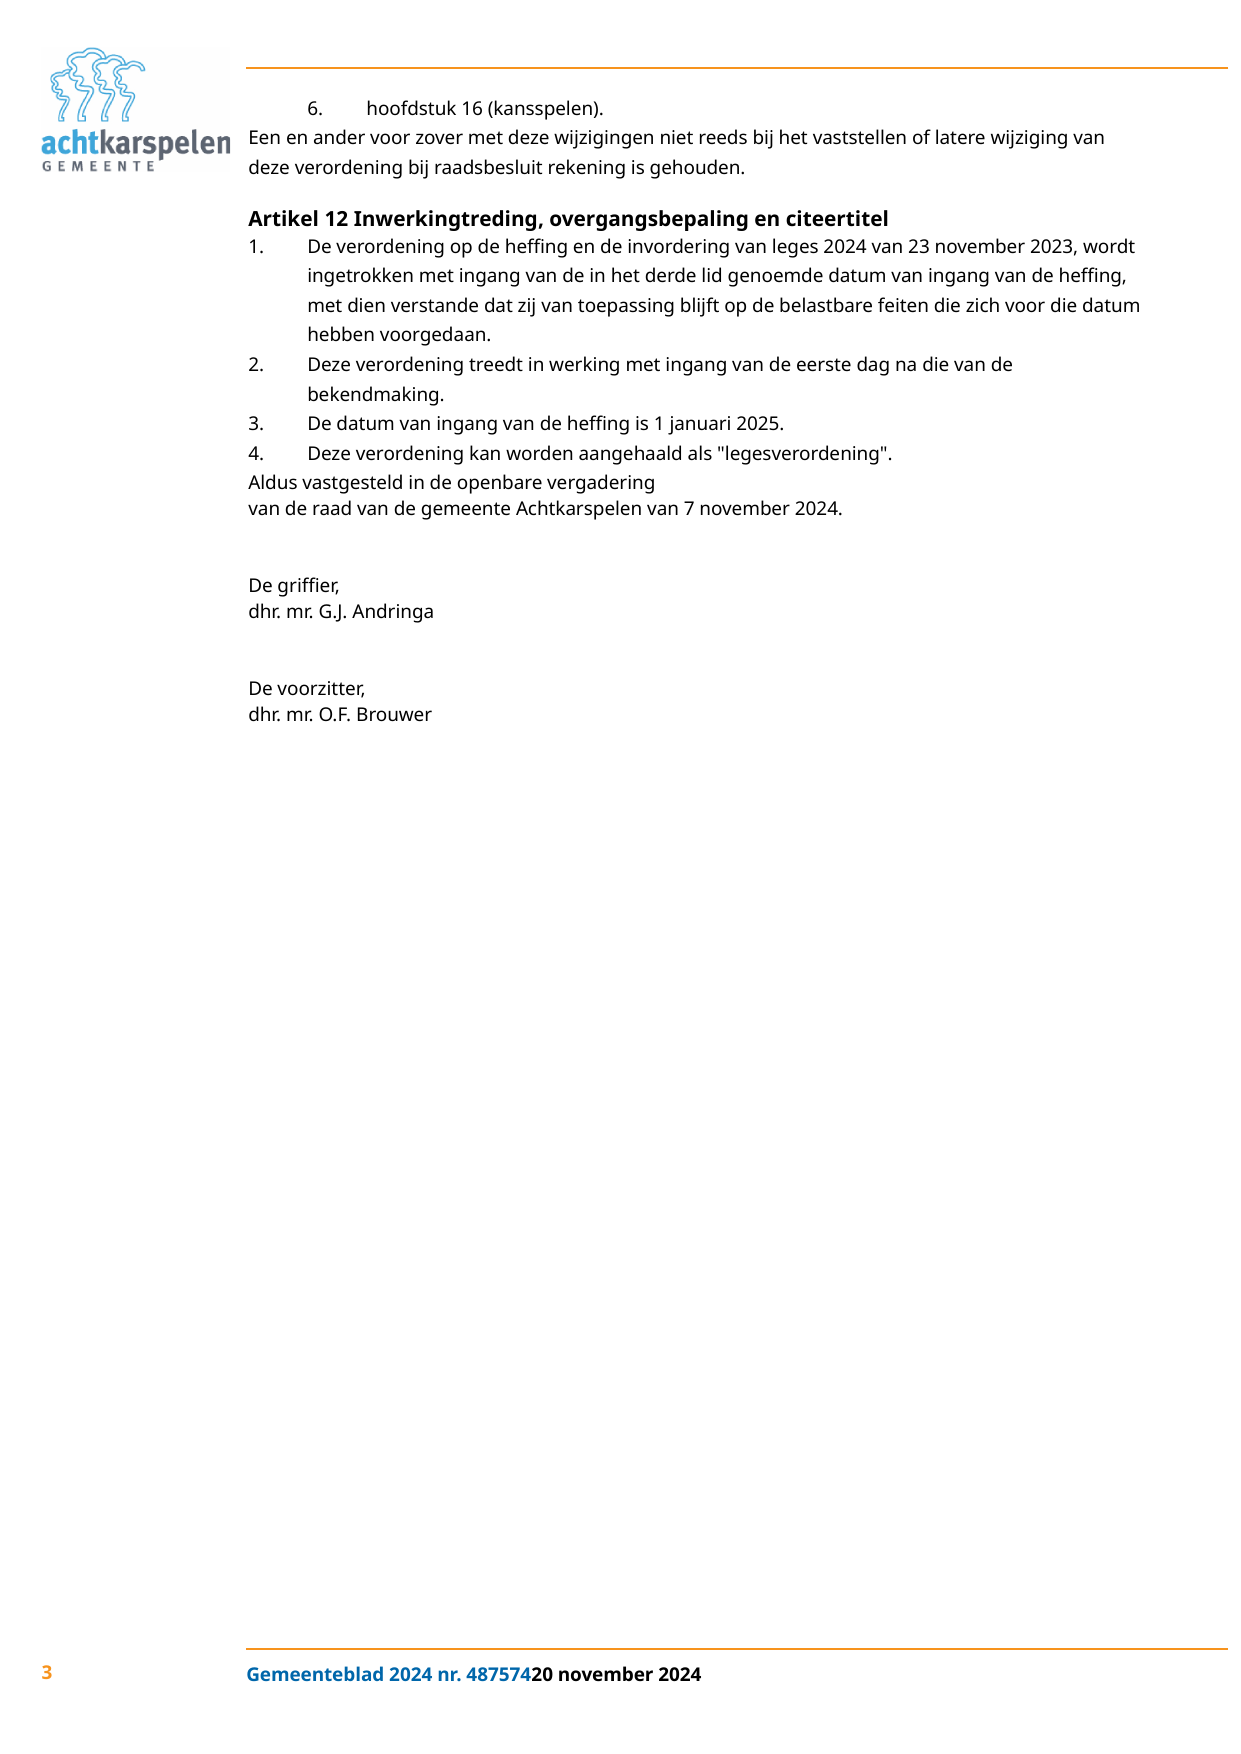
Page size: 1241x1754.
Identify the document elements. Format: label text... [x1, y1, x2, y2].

list Deze verordening treedt in werking met ingang van de eerste dag na die van de bekendmaking. [248, 351, 1152, 406]
text De voorzitter, [248, 675, 1152, 701]
list De verordening op de heffing en de invordering van leges 2024 van 23 november 2023, wordt ingetrokken met ingang van de in het derde lid genoemde datum van ingang van de heffing, met dien verstande dat zij van toepassing blijft op de belastbare feiten die zich voor die datum hebben voorgedaan. [248, 233, 1152, 347]
picture [41, 47, 231, 172]
list hoofdstuk 16 (kansspelen). [307, 95, 1152, 121]
text van de raad van de gemeente Achtkarspelen van 7 november 2024. [248, 495, 1152, 521]
text dhr. mr. G.J. Andringa [248, 598, 1152, 624]
list De datum van ingang van de heffing is 1 januari 2025. [248, 410, 1152, 436]
text Artikel 12 Inwerkingtreding, overgangsbepaling en citeertitel [248, 204, 1152, 233]
text dhr. mr. O.F. Brouwer [248, 701, 1152, 727]
text Een en ander voor zover met deze wijzigingen niet reeds bij het vaststellen of latere wijziging van deze verordening bij raadsbesluit rekening is gehouden. [248, 124, 1152, 180]
text Aldus vastgesteld in de openbare vergadering [248, 469, 1152, 495]
text De griffier, [248, 572, 1152, 598]
list Deze verordening kan worden aangehaald als "legesverordening". [248, 440, 1152, 466]
